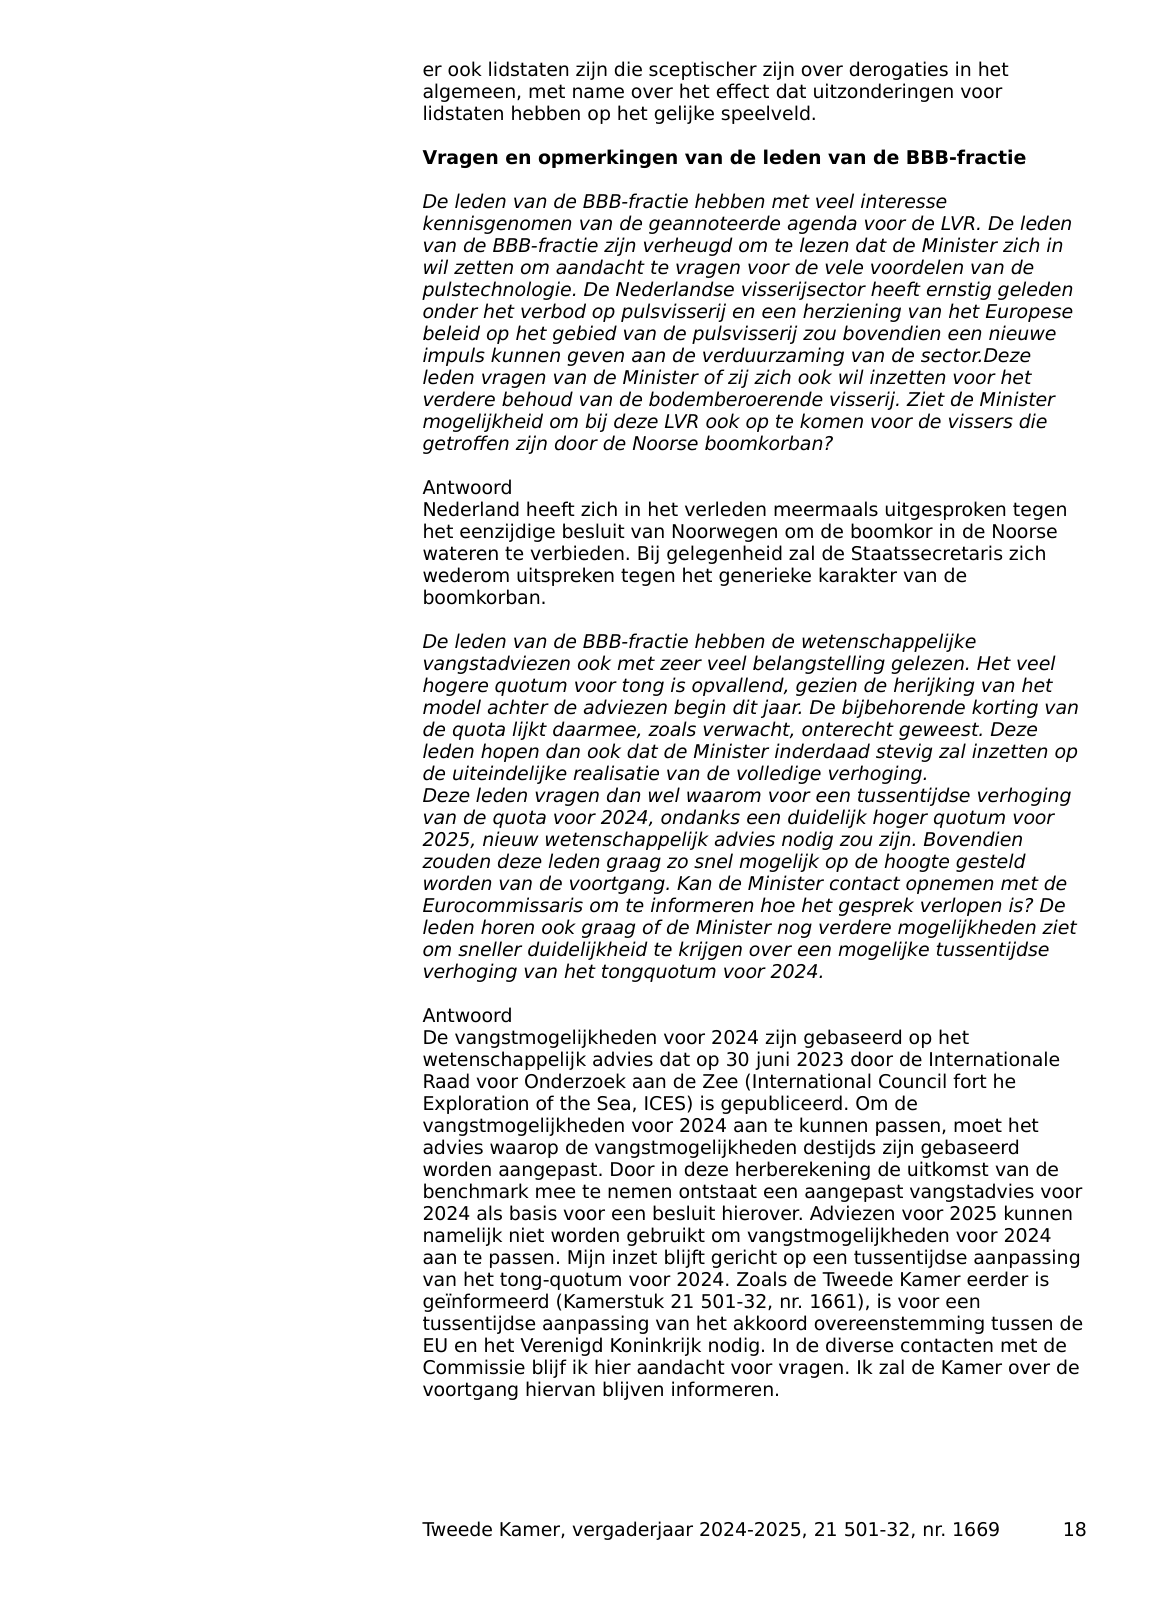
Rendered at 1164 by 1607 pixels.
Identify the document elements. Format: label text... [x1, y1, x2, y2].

text Antwoord [422, 1005, 1087, 1027]
text Antwoord [422, 477, 1087, 499]
text De leden van de BBB-fractie hebben met veel interesse kennisgenomen van de geannoteerde agenda voor de LVR. De leden van de BBB-fractie zijn verheugd om te lezen dat de Minister zich in wil zetten om aandacht te vragen voor de vele voordelen van de pulstechnologie. De Nederlandse visserijsector heeft ernstig geleden onder het verbod op pulsvisserij en een herziening van het Europese beleid op het gebied van de pulsvisserij zou bovendien een nieuwe impuls kunnen geven aan de verduurzaming van de sector.Deze leden vragen van de Minister of zij zich ook wil inzetten voor het verdere behoud van de bodemberoerende visserij. Ziet de Minister mogelijkheid om bij deze LVR ook op te komen voor de vissers die getroffen zijn door de Noorse boomkorban? [422, 191, 1087, 455]
text Deze leden vragen dan wel waarom voor een tussentijdse verhoging van de quota voor 2024, ondanks een duidelijk hoger quotum voor 2025, nieuw wetenschappelijk advies nodig zou zijn. Bovendien zouden deze leden graag zo snel mogelijk op de hoogte gesteld worden van de voortgang. Kan de Minister contact opnemen met de Eurocommissaris om te informeren hoe het gesprek verlopen is? De leden horen ook graag of de Minister nog verdere mogelijkheden ziet om sneller duidelijkheid te krijgen over een mogelijke tussentijdse verhoging van het tongquotum voor 2024. [422, 785, 1087, 983]
text er ook lidstaten zijn die sceptischer zijn over derogaties in het algemeen, met name over het effect dat uitzonderingen voor lidstaten hebben op het gelijke speelveld. [422, 59, 1087, 125]
subtitle Vragen en opmerkingen van de leden van de BBB-fractie [422, 147, 1087, 169]
text De vangstmogelijkheden voor 2024 zijn gebaseerd op het wetenschappelijk advies dat op 30 juni 2023 door de Internationale Raad voor Onderzoek aan de Zee (International Council fort he Exploration of the Sea, ICES) is gepubliceerd. Om de vangstmogelijkheden voor 2024 aan te kunnen passen, moet het advies waarop de vangstmogelijkheden destijds zijn gebaseerd worden aangepast. Door in deze herberekening de uitkomst van de benchmark mee te nemen ontstaat een aangepast vangstadvies voor 2024 als basis voor een besluit hierover. Adviezen voor 2025 kunnen namelijk niet worden gebruikt om vangstmogelijkheden voor 2024 aan te passen. Mijn inzet blijft gericht op een tussentijdse aanpassing van het tong-quotum voor 2024. Zoals de Tweede Kamer eerder is geïnformeerd (Kamerstuk 21 501-32, nr. 1661), is voor een tussentijdse aanpassing van het akkoord overeenstemming tussen de EU en het Verenigd Koninkrijk nodig. In de diverse contacten met de Commissie blijf ik hier aandacht voor vragen. Ik zal de Kamer over de voortgang hiervan blijven informeren. [422, 1027, 1087, 1401]
text De leden van de BBB-fractie hebben de wetenschappelijke vangstadviezen ook met zeer veel belangstelling gelezen. Het veel hogere quotum voor tong is opvallend, gezien de herijking van het model achter de adviezen begin dit jaar. De bijbehorende korting van de quota lijkt daarmee, zoals verwacht, onterecht geweest. Deze leden hopen dan ook dat de Minister inderdaad stevig zal inzetten op de uiteindelijke realisatie van de volledige verhoging. [422, 631, 1087, 785]
text Nederland heeft zich in het verleden meermaals uitgesproken tegen het eenzijdige besluit van Noorwegen om de boomkor in de Noorse wateren te verbieden. Bij gelegenheid zal de Staatssecretaris zich wederom uitspreken tegen het generieke karakter van de boomkorban. [422, 499, 1087, 609]
